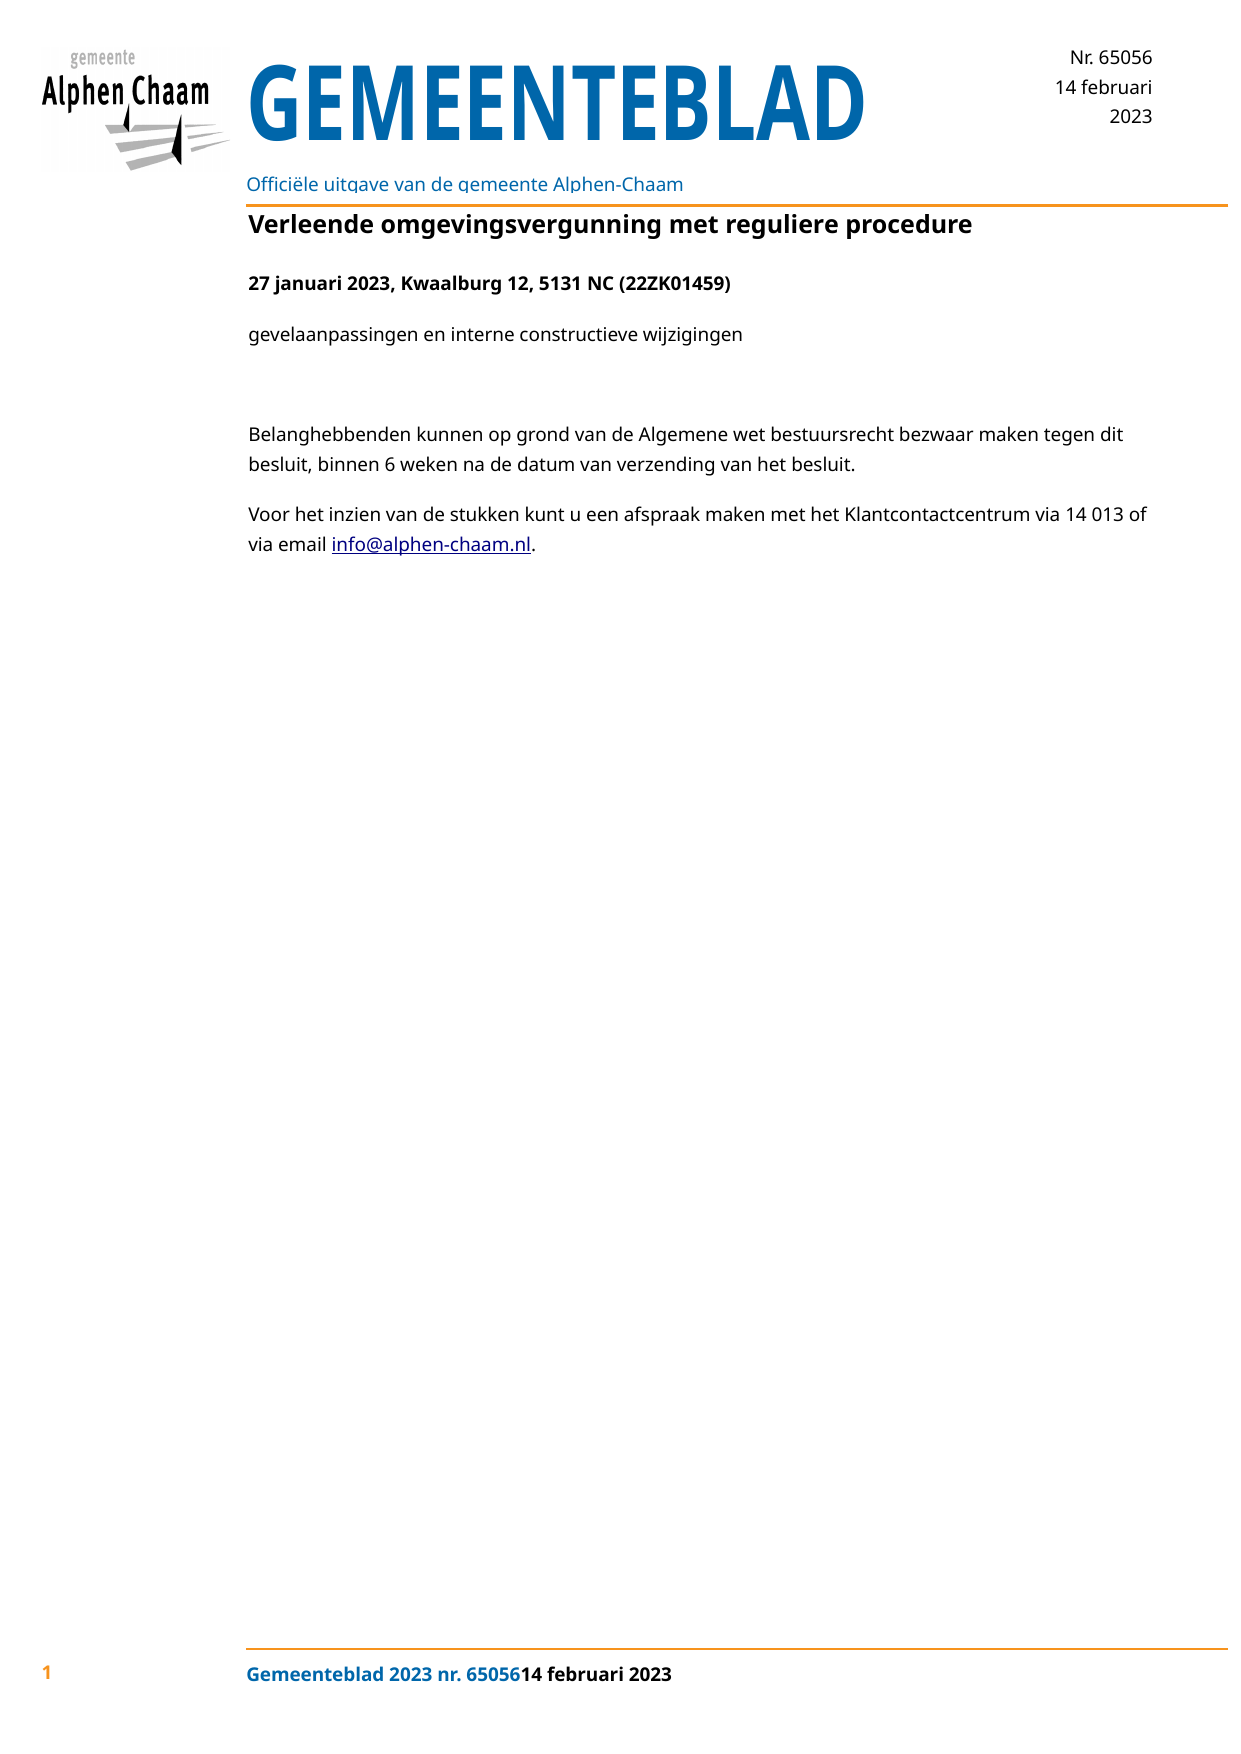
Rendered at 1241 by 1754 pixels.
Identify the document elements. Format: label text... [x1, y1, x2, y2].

text Verleende omgevingsvergunning met reguliere procedure [248, 207, 1152, 241]
text 27 januari 2023, Kwaalburg 12, 5131 NC (22ZK01459) [248, 270, 1152, 296]
text Voor het inzien van de stukken kunt u een afspraak maken met het Klantcontactcentrum via 14 013 of via email info@alphen-chaam.nl. [248, 502, 1152, 557]
text gevelaanpassingen en interne constructieve wijzigingen [248, 321, 1152, 346]
text Belanghebbenden kunnen op grond van de Algemene wet bestuursrecht bezwaar maken tegen dit besluit, binnen 6 weken na de datum van verzending van het besluit. [248, 422, 1152, 477]
picture [41, 47, 231, 172]
